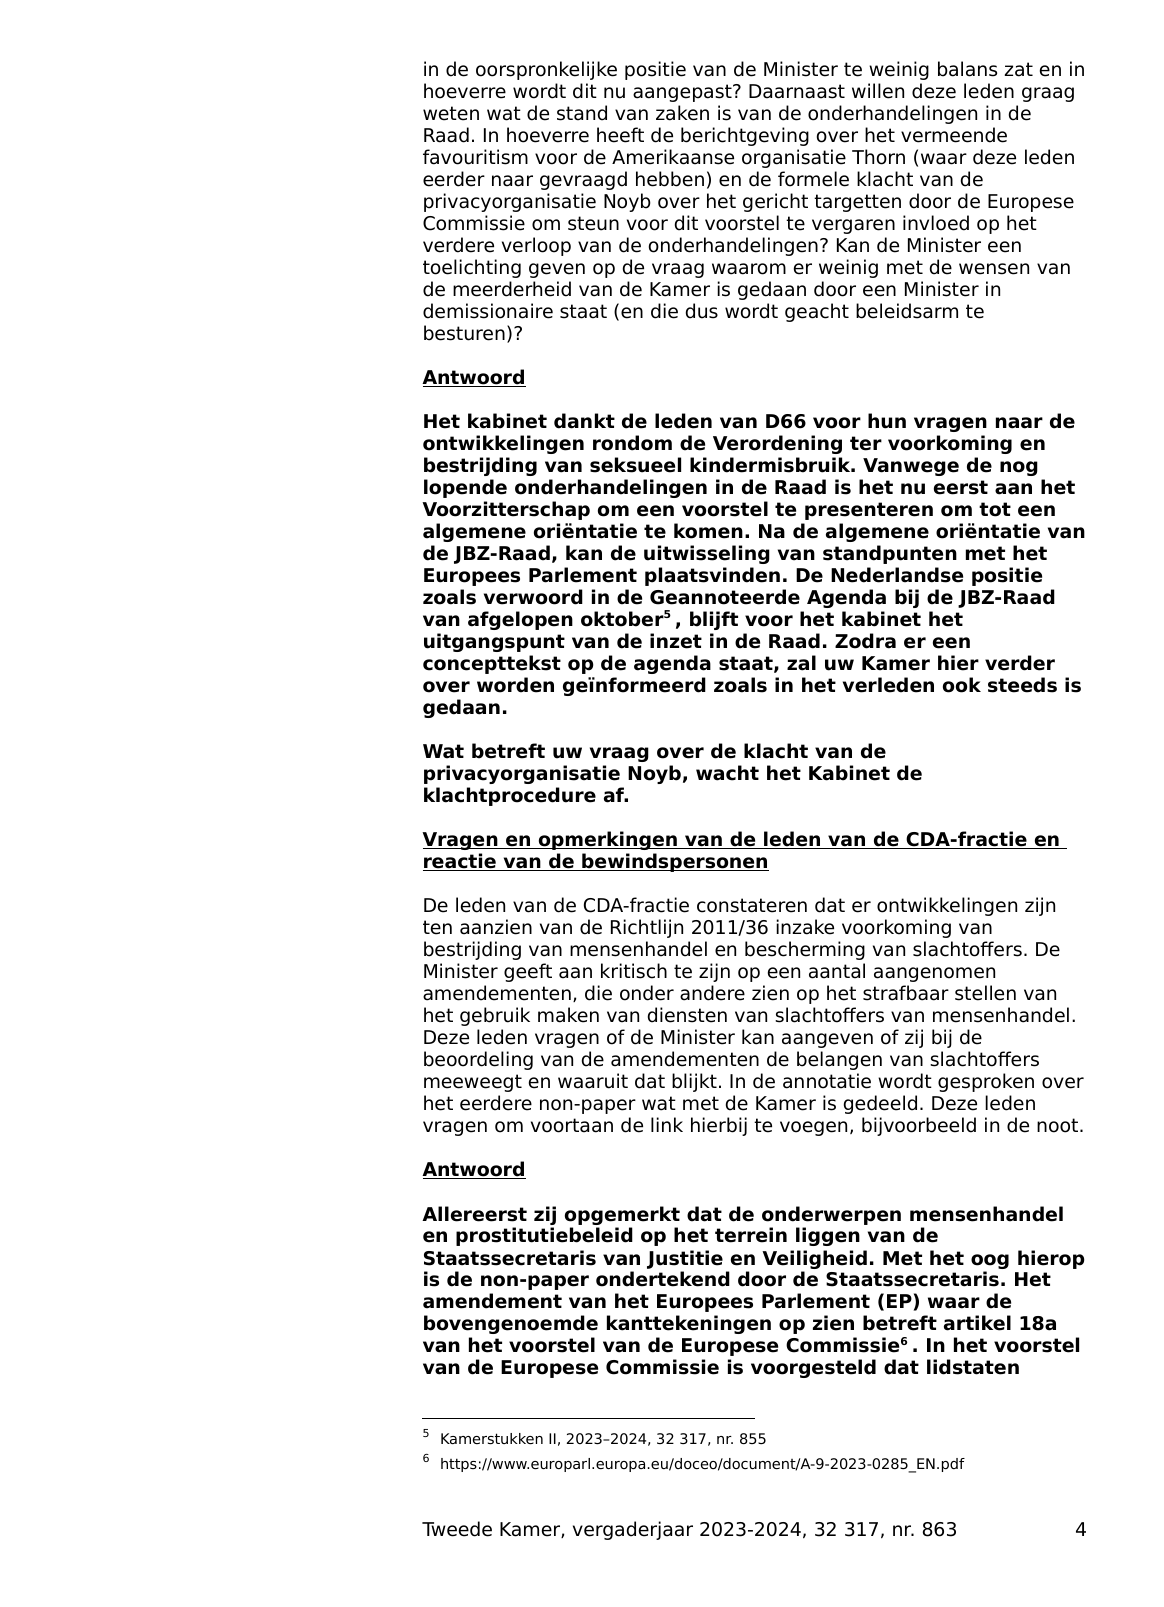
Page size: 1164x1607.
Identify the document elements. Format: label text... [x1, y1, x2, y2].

text Het kabinet dankt de leden van D66 voor hun vragen naar de ontwikkelingen rondom de Verordening ter voorkoming en bestrijding van seksueel kindermisbruik. Vanwege de nog lopende onderhandelingen in de Raad is het nu eerst aan het Voorzitterschap om een voorstel te presenteren om tot een algemene oriëntatie te komen. Na de algemene oriëntatie van de JBZ-Raad, kan de uitwisseling van standpunten met het Europees Parlement plaatsvinden. De Nederlandse positie zoals verwoord in de Geannoteerde Agenda bij de JBZ-Raad van afgelopen oktober, blijft voor het kabinet het uitgangspunt van de inzet in de Raad. Zodra er een concepttekst op de agenda staat, zal uw Kamer hier verder over worden geïnformeerd zoals in het verleden ook steeds is gedaan. [422, 411, 1087, 719]
text in de oorspronkelijke positie van de Minister te weinig balans zat en in hoeverre wordt dit nu aangepast? Daarnaast willen deze leden graag weten wat de stand van zaken is van de onderhandelingen in de Raad. In hoeverre heeft de berichtgeving over het vermeende favouritism voor de Amerikaanse organisatie Thorn (waar deze leden eerder naar gevraagd hebben) en de formele klacht van de privacyorganisatie Noyb over het gericht targetten door de Europese Commissie om steun voor dit voorstel te vergaren invloed op het verdere verloop van de onderhandelingen? Kan de Minister een toelichting geven op de vraag waarom er weinig met de wensen van de meerderheid van de Kamer is gedaan door een Minister in demissionaire staat (en die dus wordt geacht beleidsarm te besturen)? [422, 59, 1087, 345]
subtitle Antwoord [422, 1159, 1087, 1181]
text Allereerst zij opgemerkt dat de onderwerpen mensenhandel en prostitutiebeleid op het terrein liggen van de Staatssecretaris van Justitie en Veiligheid. Met het oog hierop is de non-paper ondertekend door de Staatssecretaris. Het amendement van het Europees Parlement (EP) waar de bovengenoemde kanttekeningen op zien betreft artikel 18a van het voorstel van de Europese Commissie. In het voorstel van de Europese Commissie is voorgesteld dat lidstaten [422, 1203, 1087, 1379]
subtitle Antwoord [422, 367, 1087, 389]
text De leden van de CDA-fractie constateren dat er ontwikkelingen zijn ten aanzien van de Richtlijn 2011/36 inzake voorkoming van bestrijding van mensenhandel en bescherming van slachtoffers. De Minister geeft aan kritisch te zijn op een aantal aangenomen amendementen, die onder andere zien op het strafbaar stellen van het gebruik maken van diensten van slachtoffers van mensenhandel. Deze leden vragen of de Minister kan aangeven of zij bij de beoordeling van de amendementen de belangen van slachtoffers meeweegt en waaruit dat blijkt. In de annotatie wordt gesproken over het eerdere non-paper wat met de Kamer is gedeeld. Deze leden vragen om voortaan de link hierbij te voegen, bijvoorbeeld in de noot. [422, 895, 1087, 1137]
text Kamerstukken II, 2023–2024, 32 317, nr. 855 [422, 1427, 1087, 1449]
subtitle Vragen en opmerkingen van de leden van de CDA-fractie en reactie van de bewindspersonen [422, 829, 1087, 873]
text Wat betreft uw vraag over de klacht van de privacyorganisatie Noyb, wacht het Kabinet de klachtprocedure af. [422, 741, 1087, 807]
text https://www.europarl.europa.eu/doceo/document/A-9-2023-0285_EN.pdf [422, 1452, 1087, 1474]
